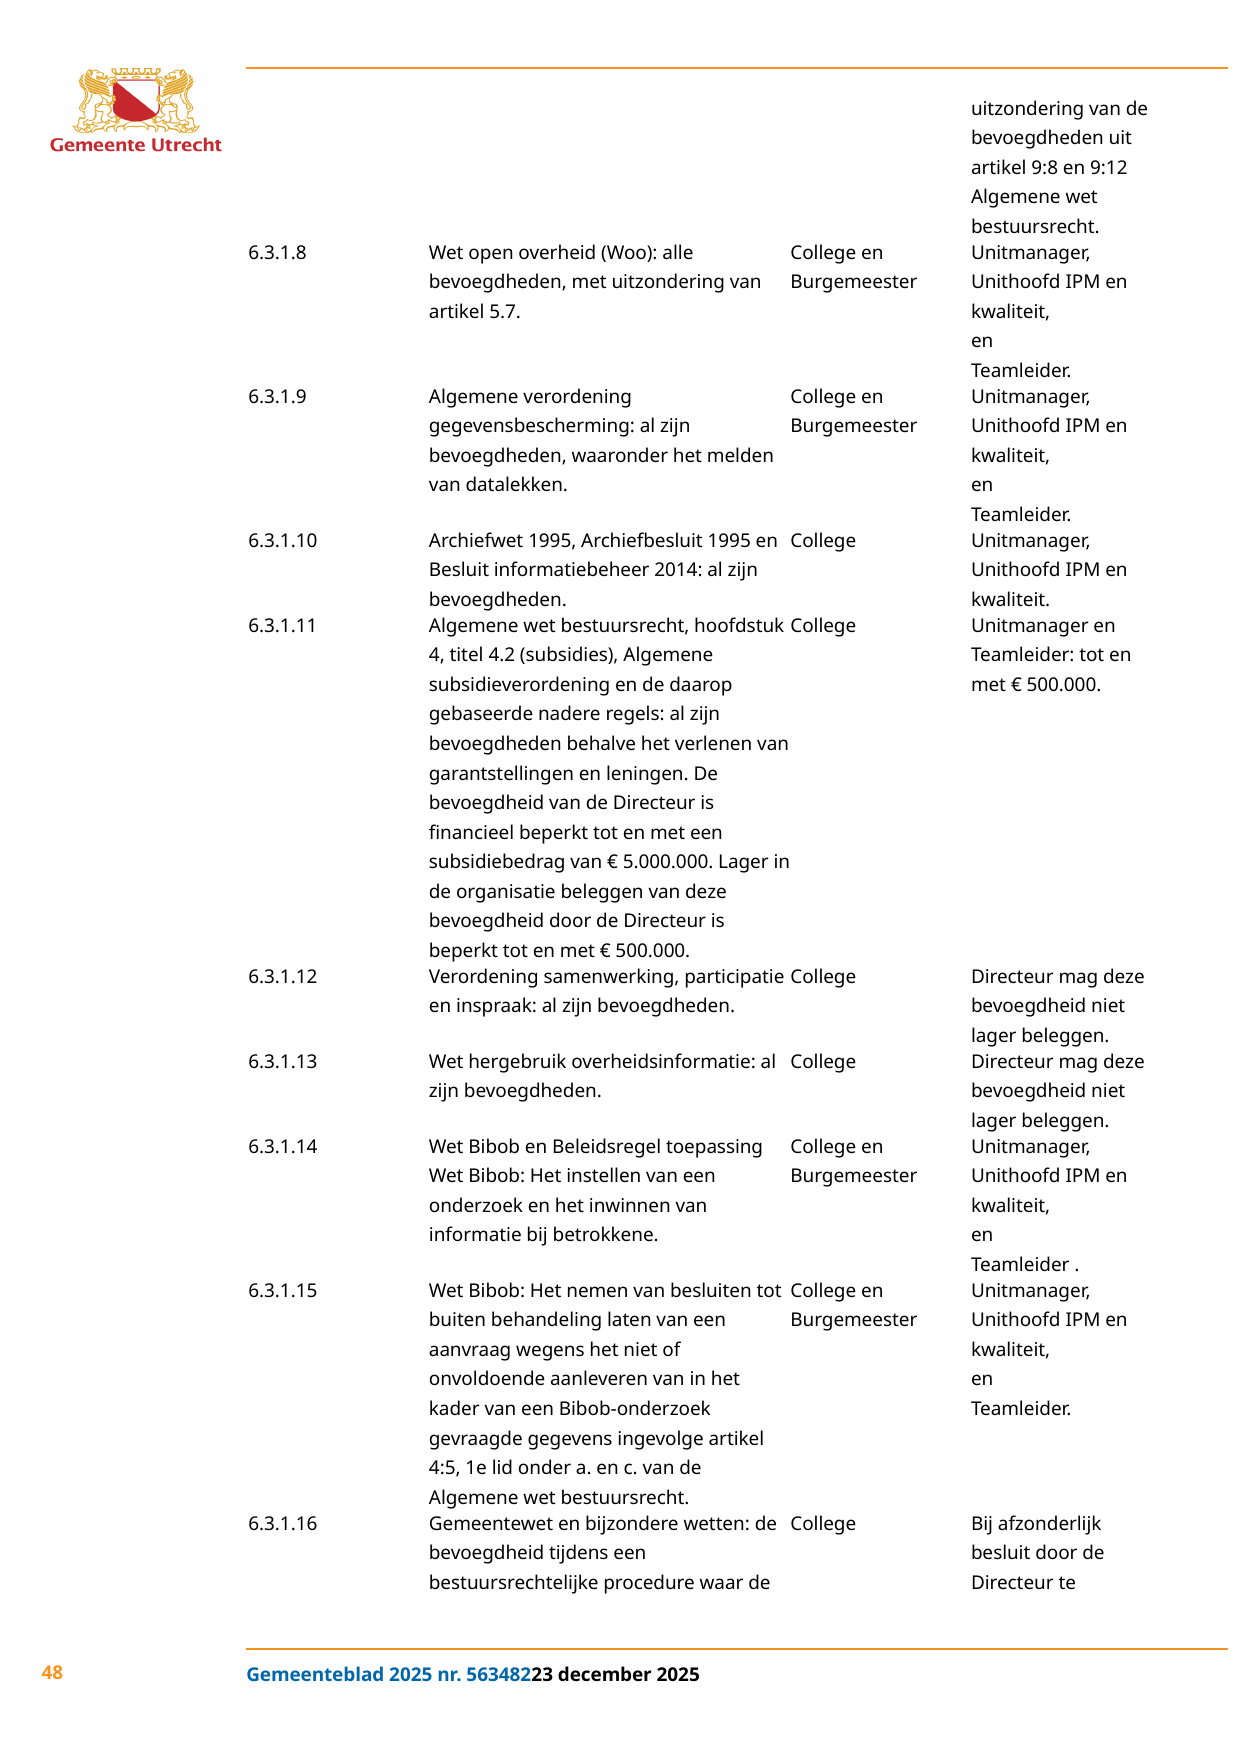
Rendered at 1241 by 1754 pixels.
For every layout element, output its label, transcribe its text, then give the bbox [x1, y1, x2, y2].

table_cell Verordening samenwerking, participatie en inspraak: al zijn bevoegdheden. [429, 963, 790, 1048]
table_cell 6.3.1.16 [248, 1510, 429, 1594]
table_cell Unitmanager, Unithoofd IPM en kwaliteit, en Teamleider. [971, 1277, 1152, 1510]
table_cell Unitmanager, Unithoofd IPM en kwaliteit, en Teamleider. [971, 239, 1152, 383]
table_cell uitzondering van de bevoegdheden uit artikel 9:8 en 9:12 Algemene wet bestuursrecht. [971, 95, 1152, 239]
table_cell 6.3.1.13 [248, 1048, 429, 1133]
table_cell Wet open overheid (Woo): alle bevoegdheden, met uitzondering van artikel 5.7. [429, 239, 790, 383]
table_cell College [790, 1048, 971, 1133]
table_cell 6.3.1.12 [248, 963, 429, 1048]
table_cell 6.3.1.11 [248, 612, 429, 963]
table_cell Gemeentewet en bijzondere wetten: de bevoegdheid tijdens een bestuursrechtelijke procedure waar de [429, 1510, 790, 1594]
table_cell Unitmanager, Unithoofd IPM en kwaliteit, en Teamleider . [971, 1133, 1152, 1277]
table_cell Unitmanager en Teamleider: tot en met € 500.000. [971, 612, 1152, 963]
table_cell 6.3.1.8 [248, 239, 429, 383]
table_cell Unitmanager, Unithoofd IPM en kwaliteit, en Teamleider. [971, 383, 1152, 527]
table_cell [790, 95, 971, 239]
table_cell College en Burgemeester [790, 239, 971, 383]
table_cell College [790, 612, 971, 963]
table_cell Wet Bibob: Het nemen van besluiten tot buiten behandeling laten van een aanvraag wegens het niet of onvoldoende aanleveren van in het kader van een Bibob-onderzoek gevraagde gegevens ingevolge artikel 4:5, 1e lid onder a. en c. van de Algemene wet bestuursrecht. [429, 1277, 790, 1510]
table_cell [248, 95, 429, 239]
table_cell Archiefwet 1995, Archiefbesluit 1995 en Besluit informatiebeheer 2014: al zijn bevoegdheden. [429, 527, 790, 612]
table_cell Algemene verordening gegevensbescherming: al zijn bevoegdheden, waaronder het melden van datalekken. [429, 383, 790, 527]
picture [41, 47, 231, 172]
table_cell College en Burgemeester [790, 383, 971, 527]
table_cell College en Burgemeester [790, 1133, 971, 1277]
table_cell Directeur mag deze bevoegdheid niet lager beleggen. [971, 963, 1152, 1048]
table_cell 6.3.1.14 [248, 1133, 429, 1277]
table_cell Bij afzonderlijk besluit door de Directeur te [971, 1510, 1152, 1594]
table_cell [429, 95, 790, 239]
table_cell Wet hergebruik overheidsinformatie: al zijn bevoegdheden. [429, 1048, 790, 1133]
table_cell 6.3.1.9 [248, 383, 429, 527]
table_cell Algemene wet bestuursrecht, hoofdstuk 4, titel 4.2 (subsidies), Algemene subsidieverordening en de daarop gebaseerde nadere regels: al zijn bevoegdheden behalve het verlenen van garantstellingen en leningen. De bevoegdheid van de Directeur is financieel beperkt tot en met een subsidiebedrag van € 5.000.000. Lager in de organisatie beleggen van deze bevoegdheid door de Directeur is beperkt tot en met € 500.000. [429, 612, 790, 963]
table_cell College [790, 527, 971, 612]
table_cell Unitmanager, Unithoofd IPM en kwaliteit. [971, 527, 1152, 612]
table_cell College [790, 963, 971, 1048]
table_cell College [790, 1510, 971, 1594]
table_cell College en Burgemeester [790, 1277, 971, 1510]
table_cell Directeur mag deze bevoegdheid niet lager beleggen. [971, 1048, 1152, 1133]
table_cell 6.3.1.15 [248, 1277, 429, 1510]
table_cell 6.3.1.10 [248, 527, 429, 612]
table_cell Wet Bibob en Beleidsregel toepassing Wet Bibob: Het instellen van een onderzoek en het inwinnen van informatie bij betrokkene. [429, 1133, 790, 1277]
